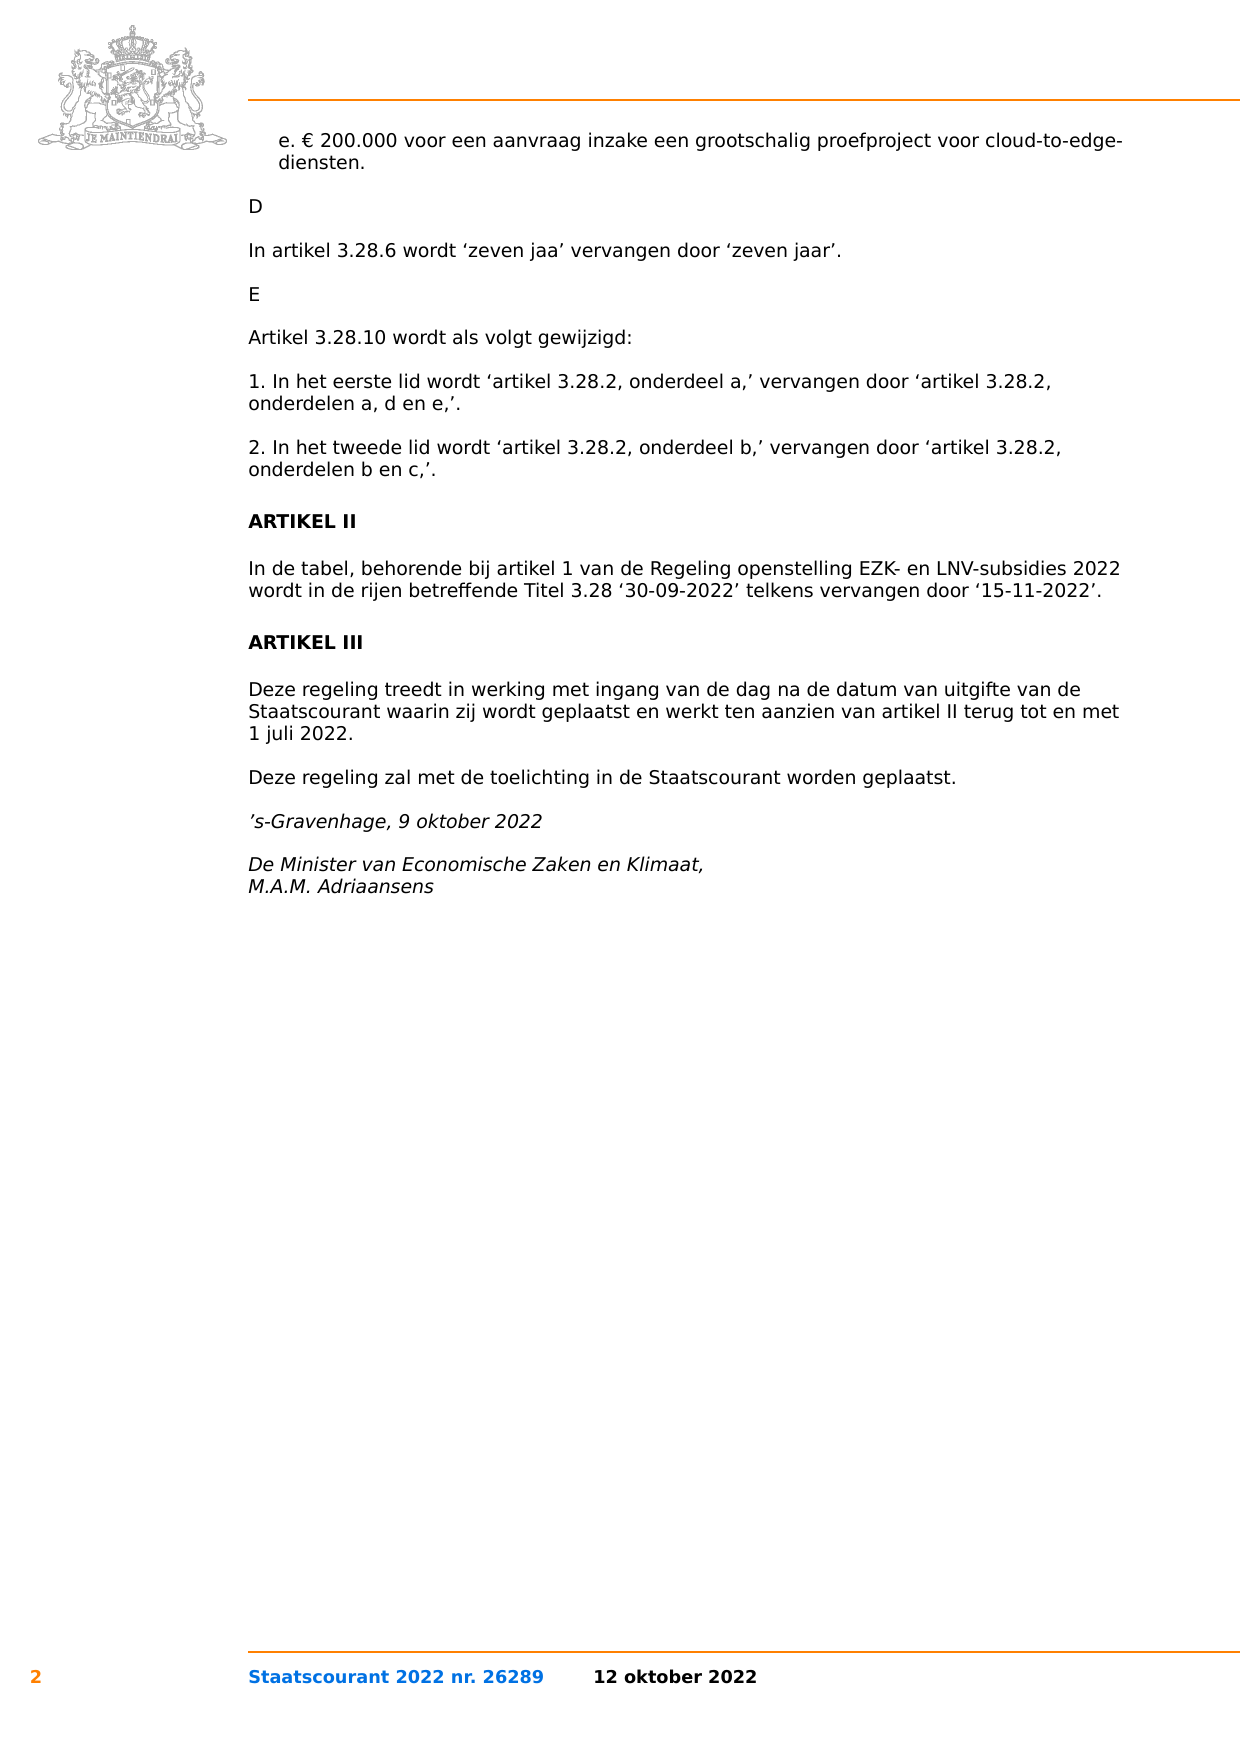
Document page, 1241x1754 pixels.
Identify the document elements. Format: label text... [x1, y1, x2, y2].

text D [248, 196, 1163, 218]
text e. € 200.000 voor een aanvraag inzake een grootschalig proefproject voor cloud-to-edge-diensten. [278, 130, 1163, 174]
text De Minister van Economische Zaken en Klimaat, M.A.M. Adriaansens [248, 854, 1163, 898]
text In de tabel, behorende bij artikel 1 van de Regeling openstelling EZK- en LNV-subsidies 2022 wordt in de rijen betreffende Titel 3.28 ‘30-09-2022’ telkens vervangen door ‘15-11-2022’. [248, 558, 1163, 602]
text 1. In het eerste lid wordt ‘artikel 3.28.2, onderdeel a,’ vervangen door ‘artikel 3.28.2, onderdelen a, d en e,’. [248, 371, 1163, 415]
subtitle ARTIKEL II [248, 511, 1163, 533]
text Deze regeling zal met de toelichting in de Staatscourant worden geplaatst. [248, 767, 1163, 789]
text Artikel 3.28.10 wordt als volgt gewijzigd: [248, 327, 1163, 349]
text In artikel 3.28.6 wordt ‘zeven jaa’ vervangen door ‘zeven jaar’. [248, 239, 1163, 262]
picture [38, 25, 227, 150]
text Deze regeling treedt in werking met ingang van de dag na de datum van uitgifte van de Staatscourant waarin zij wordt geplaatst en werkt ten aanzien van artikel II terug tot en met 1 juli 2022. [248, 679, 1163, 745]
text E [248, 283, 1163, 305]
text ’s-Gravenhage, 9 oktober 2022 [248, 811, 1163, 832]
subtitle ARTIKEL III [248, 632, 1163, 654]
text 2. In het tweede lid wordt ‘artikel 3.28.2, onderdeel b,’ vervangen door ‘artikel 3.28.2, onderdelen b en c,’. [248, 437, 1163, 481]
